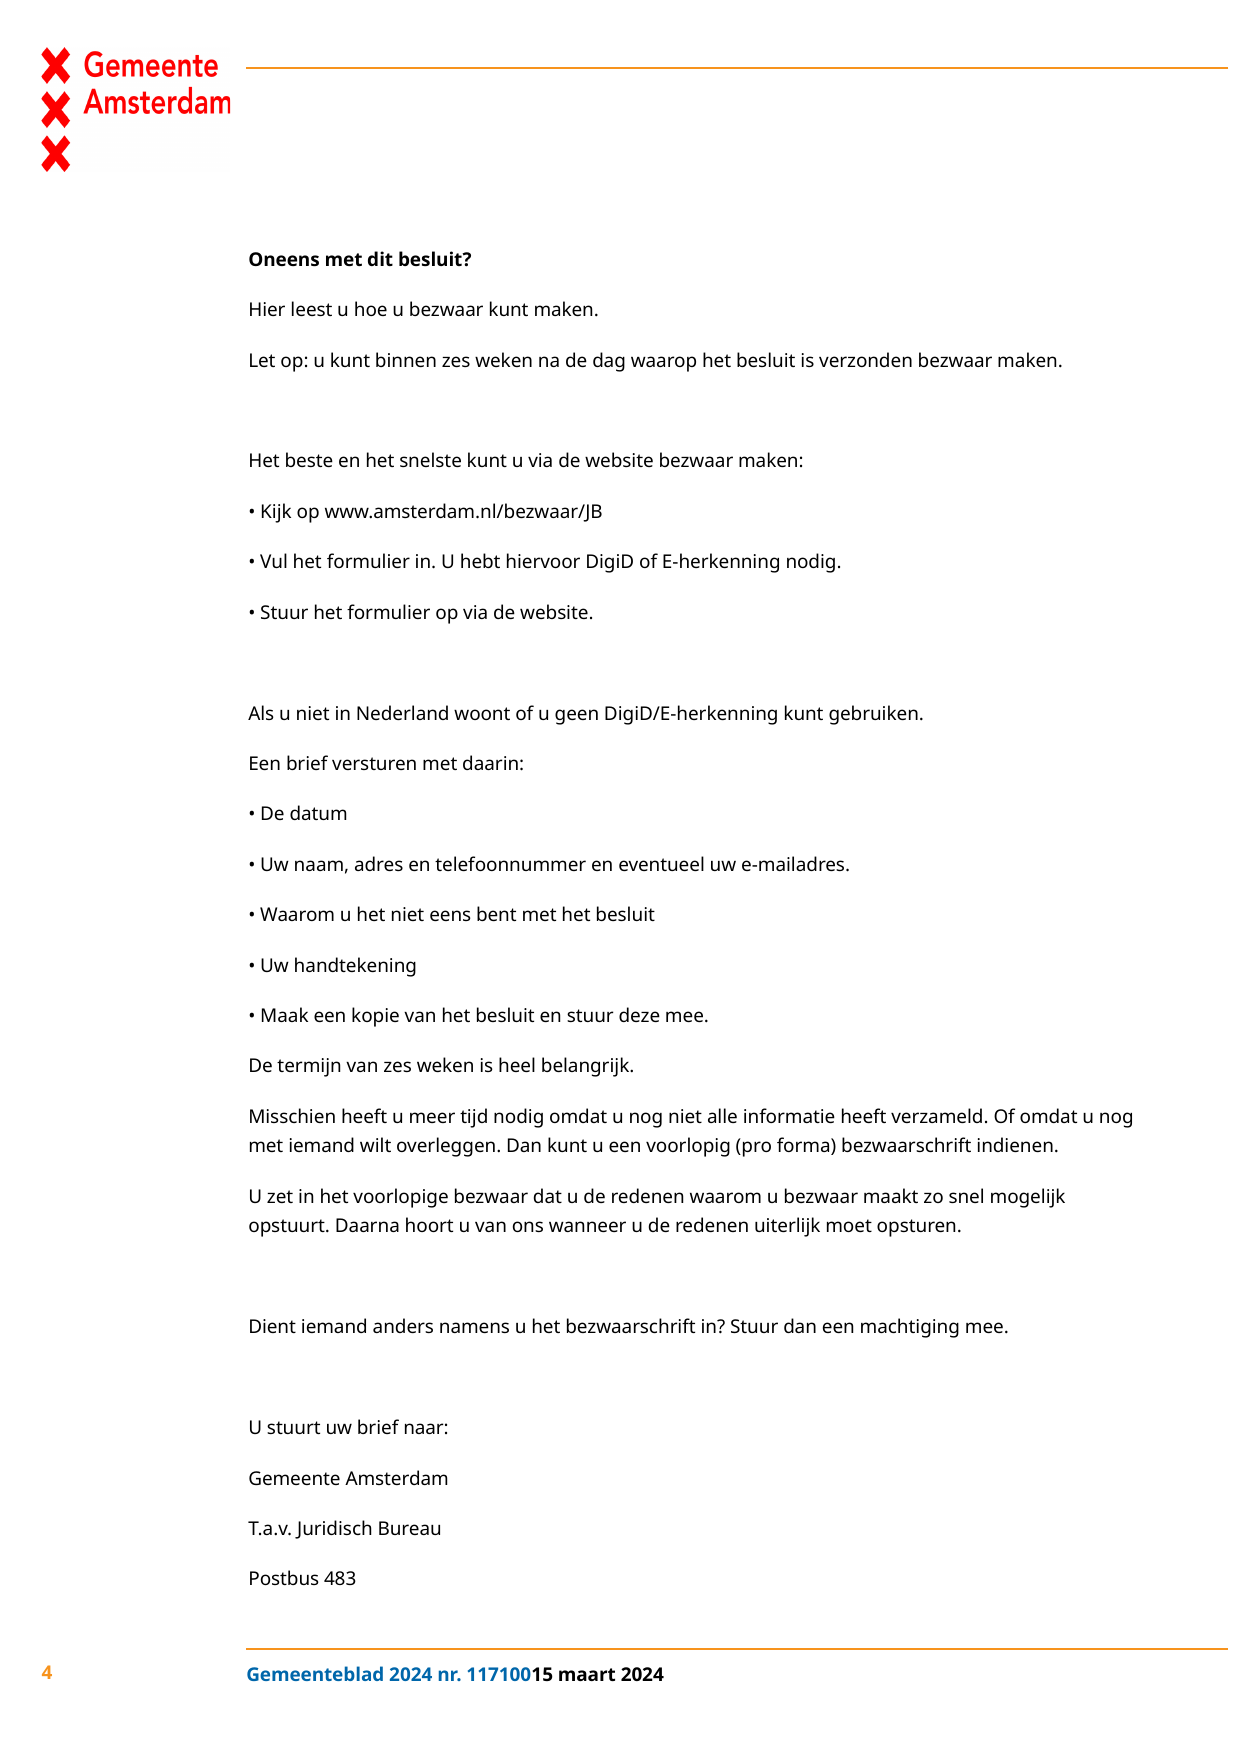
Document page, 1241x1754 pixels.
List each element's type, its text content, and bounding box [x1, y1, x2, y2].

text Oneens met dit besluit? [248, 246, 1152, 272]
text • Waarom u het niet eens bent met het besluit [248, 901, 1152, 927]
text Dient iemand anders namens u het bezwaarschrift in? Stuur dan een machtiging mee. [248, 1313, 1152, 1339]
text • Stuur het formulier op via de website. [248, 599, 1152, 625]
text • Maak een kopie van het besluit en stuur deze mee. [248, 1002, 1152, 1028]
text • Uw naam, adres en telefoonnummer en eventueel uw e-mailadres. [248, 851, 1152, 877]
text Let op: u kunt binnen zes weken na de dag waarop het besluit is verzonden bezwaar maken. [248, 347, 1152, 373]
text Postbus 483 [248, 1566, 1152, 1591]
text U stuurt uw brief naar: [248, 1414, 1152, 1440]
text Een brief versturen met daarin: [248, 750, 1152, 776]
text Gemeente Amsterdam [248, 1465, 1152, 1491]
text • Vul het formulier in. U hebt hiervoor DigiD of E-herkenning nodig. [248, 548, 1152, 574]
picture [41, 47, 231, 172]
text Misschien heeft u meer tijd nodig omdat u nog niet alle informatie heeft verzameld. Of omdat u nog met iemand wilt overleggen. Dan kunt u een voorlopig (pro forma) bezwaarschrift indienen. [248, 1103, 1152, 1158]
text T.a.v. Juridisch Bureau [248, 1515, 1152, 1541]
text • Kijk op www.amsterdam.nl/bezwaar/JB [248, 498, 1152, 524]
text Het beste en het snelste kunt u via de website bezwaar maken: [248, 448, 1152, 473]
text De termijn van zes weken is heel belangrijk. [248, 1053, 1152, 1078]
text Als u niet in Nederland woont of u geen DigiD/E-herkenning kunt gebruiken. [248, 700, 1152, 726]
text • Uw handtekening [248, 952, 1152, 978]
text Hier leest u hoe u bezwaar kunt maken. [248, 296, 1152, 322]
text U zet in het voorlopige bezwaar dat u de redenen waarom u bezwaar maakt zo snel mogelijk opstuurt. Daarna hoort u van ons wanneer u de redenen uiterlijk moet opsturen. [248, 1183, 1152, 1238]
text • De datum [248, 801, 1152, 826]
